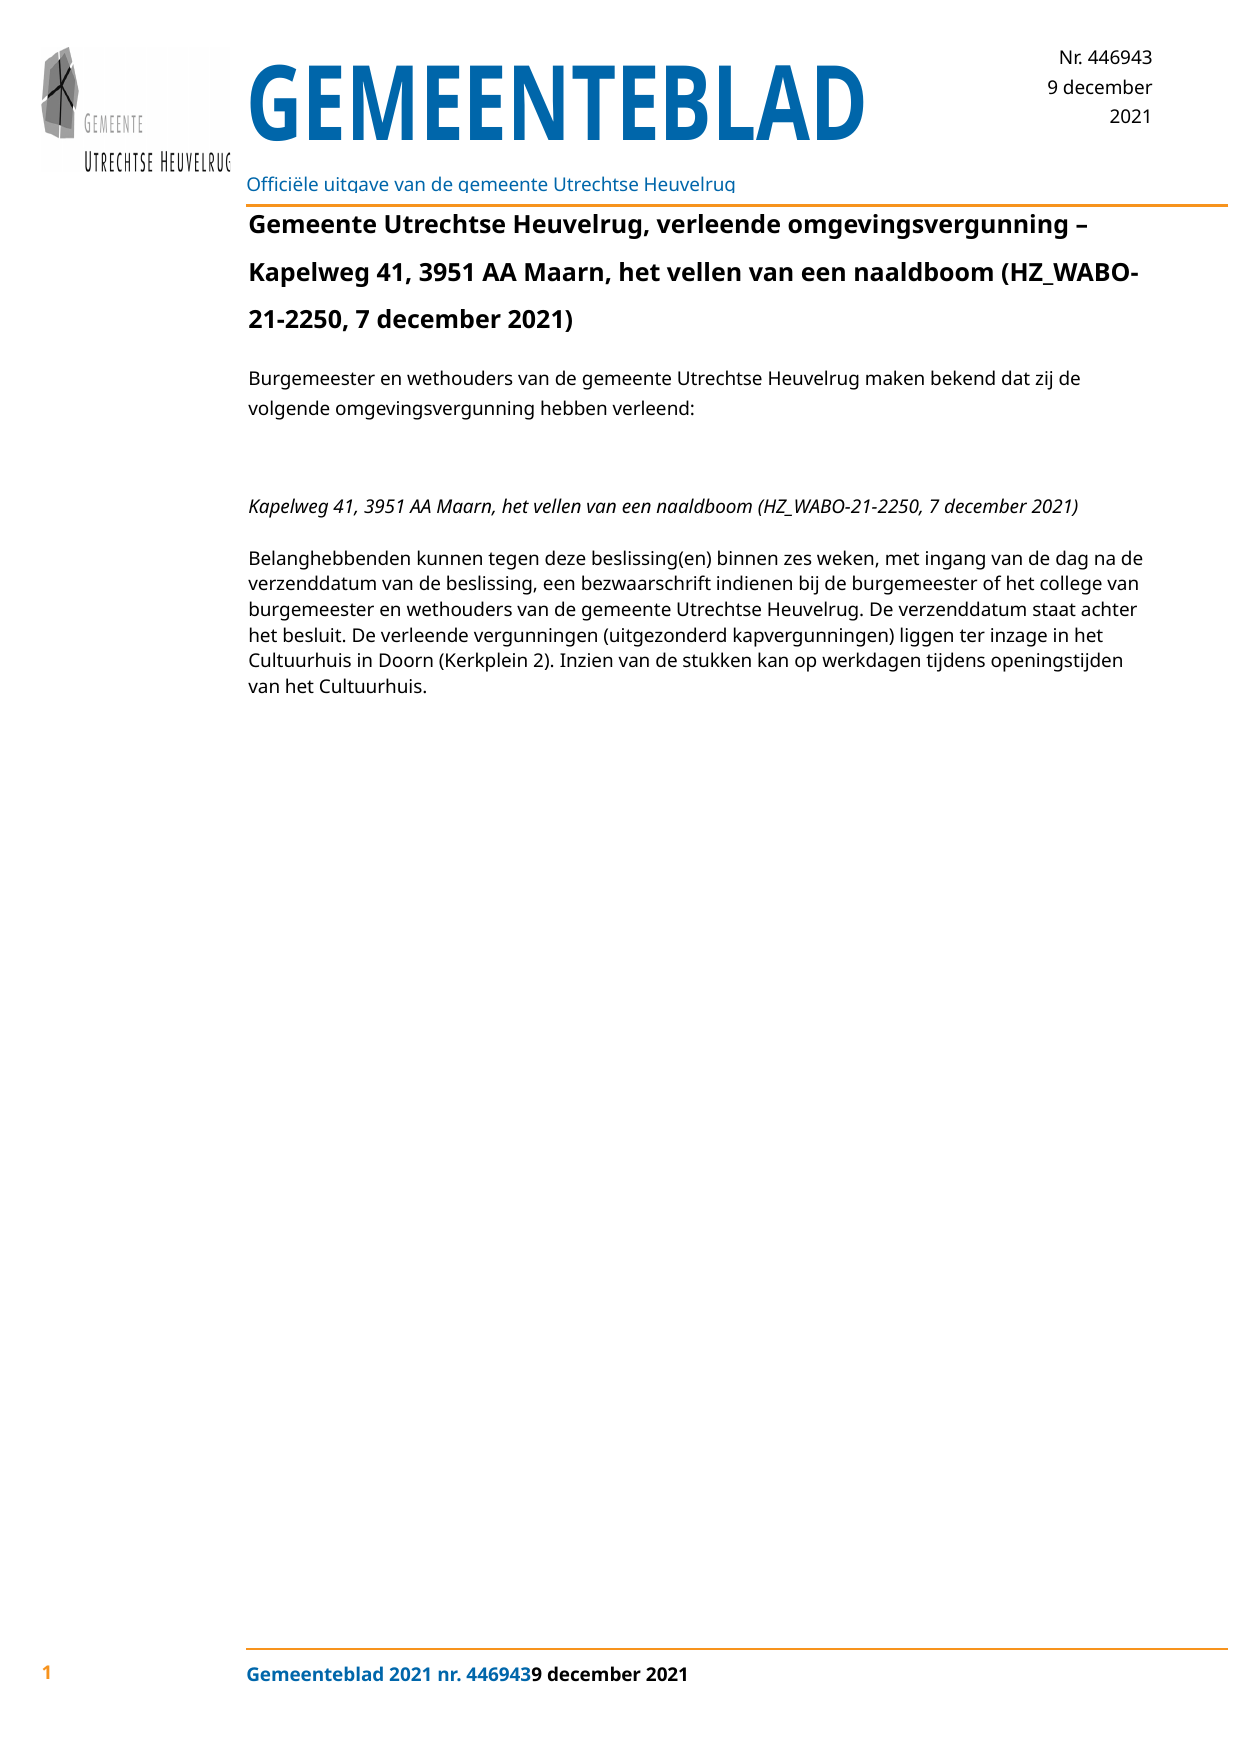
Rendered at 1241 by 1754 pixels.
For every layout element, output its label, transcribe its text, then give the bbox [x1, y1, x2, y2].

text Gemeente Utrechtse Heuvelrug, verleende omgevingsvergunning – Kapelweg 41, 3951 AA Maarn, het vellen van een naaldboom (HZ_WABO-21-2250, 7 december 2021) [248, 207, 1152, 336]
text Belanghebbenden kunnen tegen deze beslissing(en) binnen zes weken, met ingang van de dag na de verzenddatum van de beslissing, een bezwaarschrift indienen bij de burgemeester of het college van burgemeester en wethouders van de gemeente Utrechtse Heuvelrug. De verzenddatum staat achter het besluit. De verleende vergunningen (uitgezonderd kapvergunningen) liggen ter inzage in het Cultuurhuis in Doorn (Kerkplein 2). Inzien van de stukken kan op werkdagen tijdens openingstijden van het Cultuurhuis. [248, 545, 1152, 699]
picture [41, 47, 231, 172]
text Burgemeester en wethouders van de gemeente Utrechtse Heuvelrug maken bekend dat zij de volgende omgevingsvergunning hebben verleend: [248, 366, 1152, 421]
text Kapelweg 41, 3951 AA Maarn, het vellen van een naaldboom (HZ_WABO-21-2250, 7 december 2021) [248, 493, 1152, 519]
